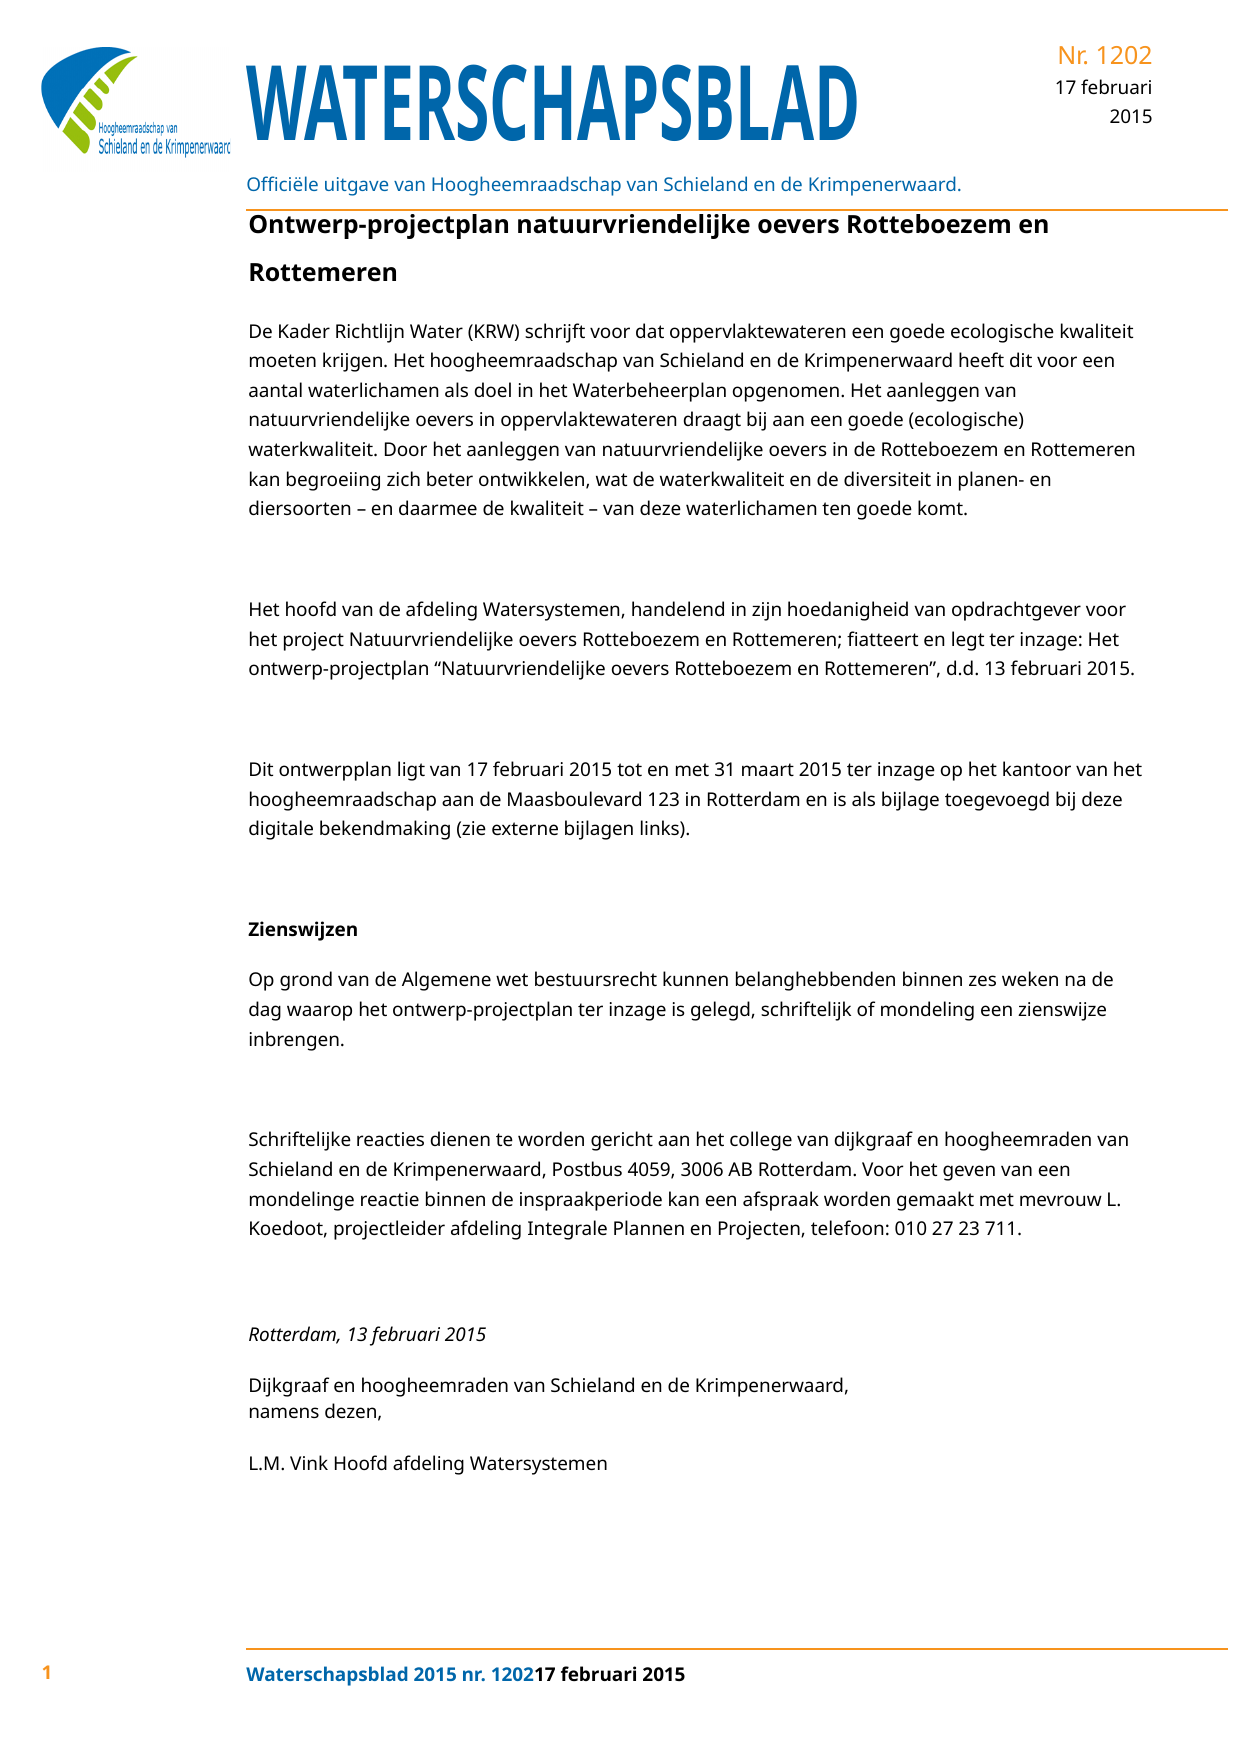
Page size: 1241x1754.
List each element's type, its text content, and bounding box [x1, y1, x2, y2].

text Schriftelijke reacties dienen te worden gericht aan het college van dijkgraaf en hoogheemraden van Schieland en de Krimpenerwaard, Postbus 4059, 3006 AB Rotterdam. Voor het geven van een mondelinge reactie binnen de inspraakperiode kan een afspraak worden gemaakt met mevrouw L. Koedoot, projectleider afdeling Integrale Plannen en Projecten, telefoon: 010 27 23 711. [248, 1127, 1152, 1241]
text Het hoofd van de afdeling Watersystemen, handelend in zijn hoedanigheid van opdrachtgever voor het project Natuurvriendelijke oevers Rotteboezem en Rottemeren; fiatteert en legt ter inzage: Het ontwerp-projectplan “Natuurvriendelijke oevers Rotteboezem en Rottemeren”, d.d. 13 februari 2015. [248, 596, 1152, 681]
text Op grond van de Algemene wet bestuursrecht kunnen belanghebbenden binnen zes weken na de dag waarop het ontwerp-projectplan ter inzage is gelegd, schriftelijk of mondeling een zienswijze inbrengen. [248, 967, 1152, 1052]
text Zienswijzen [248, 916, 1152, 942]
text De Kader Richtlijn Water (KRW) schrijft voor dat oppervlaktewateren een goede ecologische kwaliteit moeten krijgen. Het hoogheemraadschap van Schieland en de Krimpenerwaard heeft dit voor een aantal waterlichamen als doel in het Waterbeheerplan opgenomen. Het aanleggen van natuurvriendelijke oevers in oppervlaktewateren draagt bij aan een goede (ecologische) waterkwaliteit. Door het aanleggen van natuurvriendelijke oevers in de Rotteboezem en Rottemeren kan begroeiing zich beter ontwikkelen, wat de waterkwaliteit en de diversiteit in planen- en diersoorten – en daarmee de kwaliteit – van deze waterlichamen ten goede komt. [248, 318, 1152, 521]
text Dijkgraaf en hoogheemraden van Schieland en de Krimpenerwaard, [248, 1373, 1152, 1398]
text L.M. Vink Hoofd afdeling Watersystemen [248, 1450, 1152, 1476]
text namens dezen, [248, 1398, 1152, 1424]
picture [41, 47, 231, 172]
text Rotterdam, 13 februari 2015 [248, 1321, 1152, 1347]
text Dit ontwerpplan ligt van 17 februari 2015 tot en met 31 maart 2015 ter inzage op het kantoor van het hoogheemraadschap aan de Maasboulevard 123 in Rotterdam en is als bijlage toegevoegd bij deze digitale bekendmaking (zie externe bijlagen links). [248, 756, 1152, 841]
text Ontwerp-projectplan natuurvriendelijke oevers Rotteboezem en Rottemeren [248, 211, 1152, 288]
